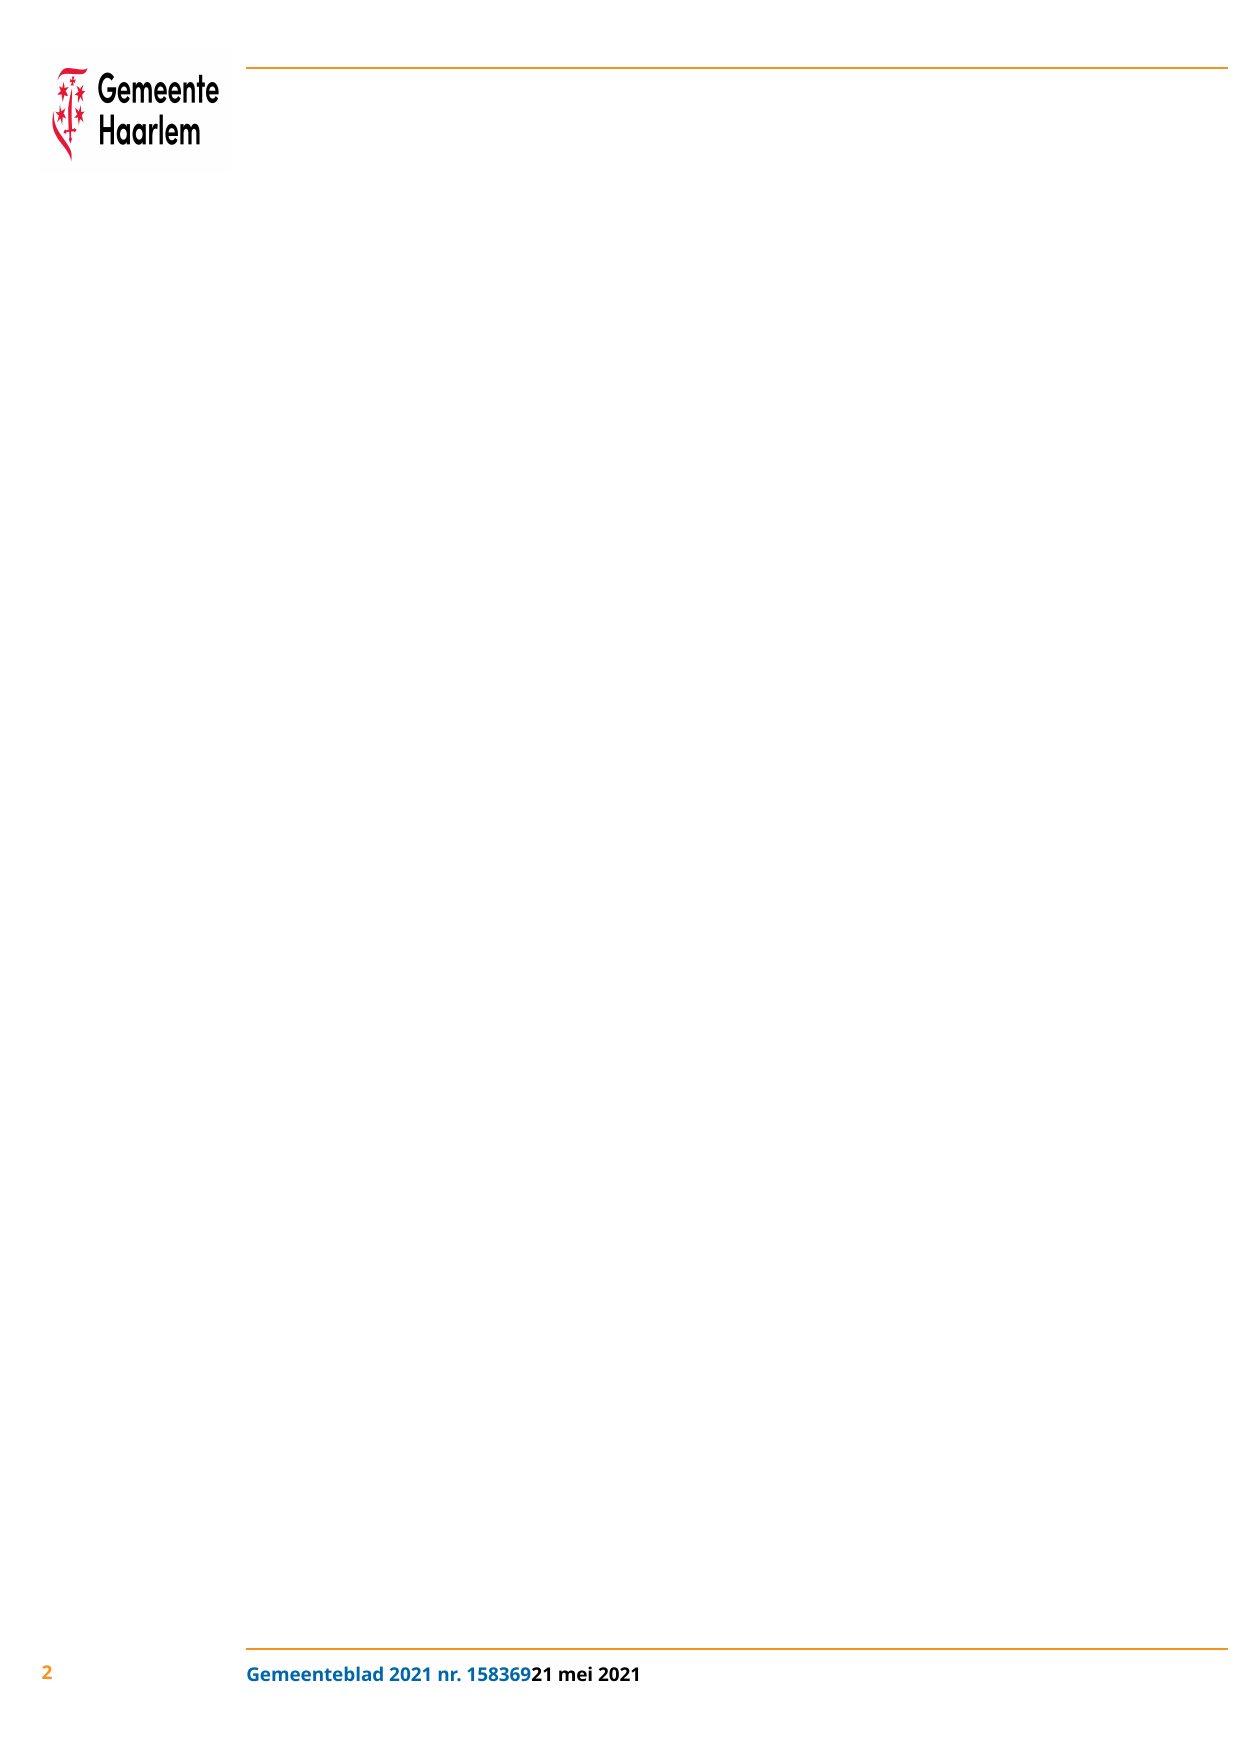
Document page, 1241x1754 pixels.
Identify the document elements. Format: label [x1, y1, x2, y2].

picture [41, 47, 231, 172]
